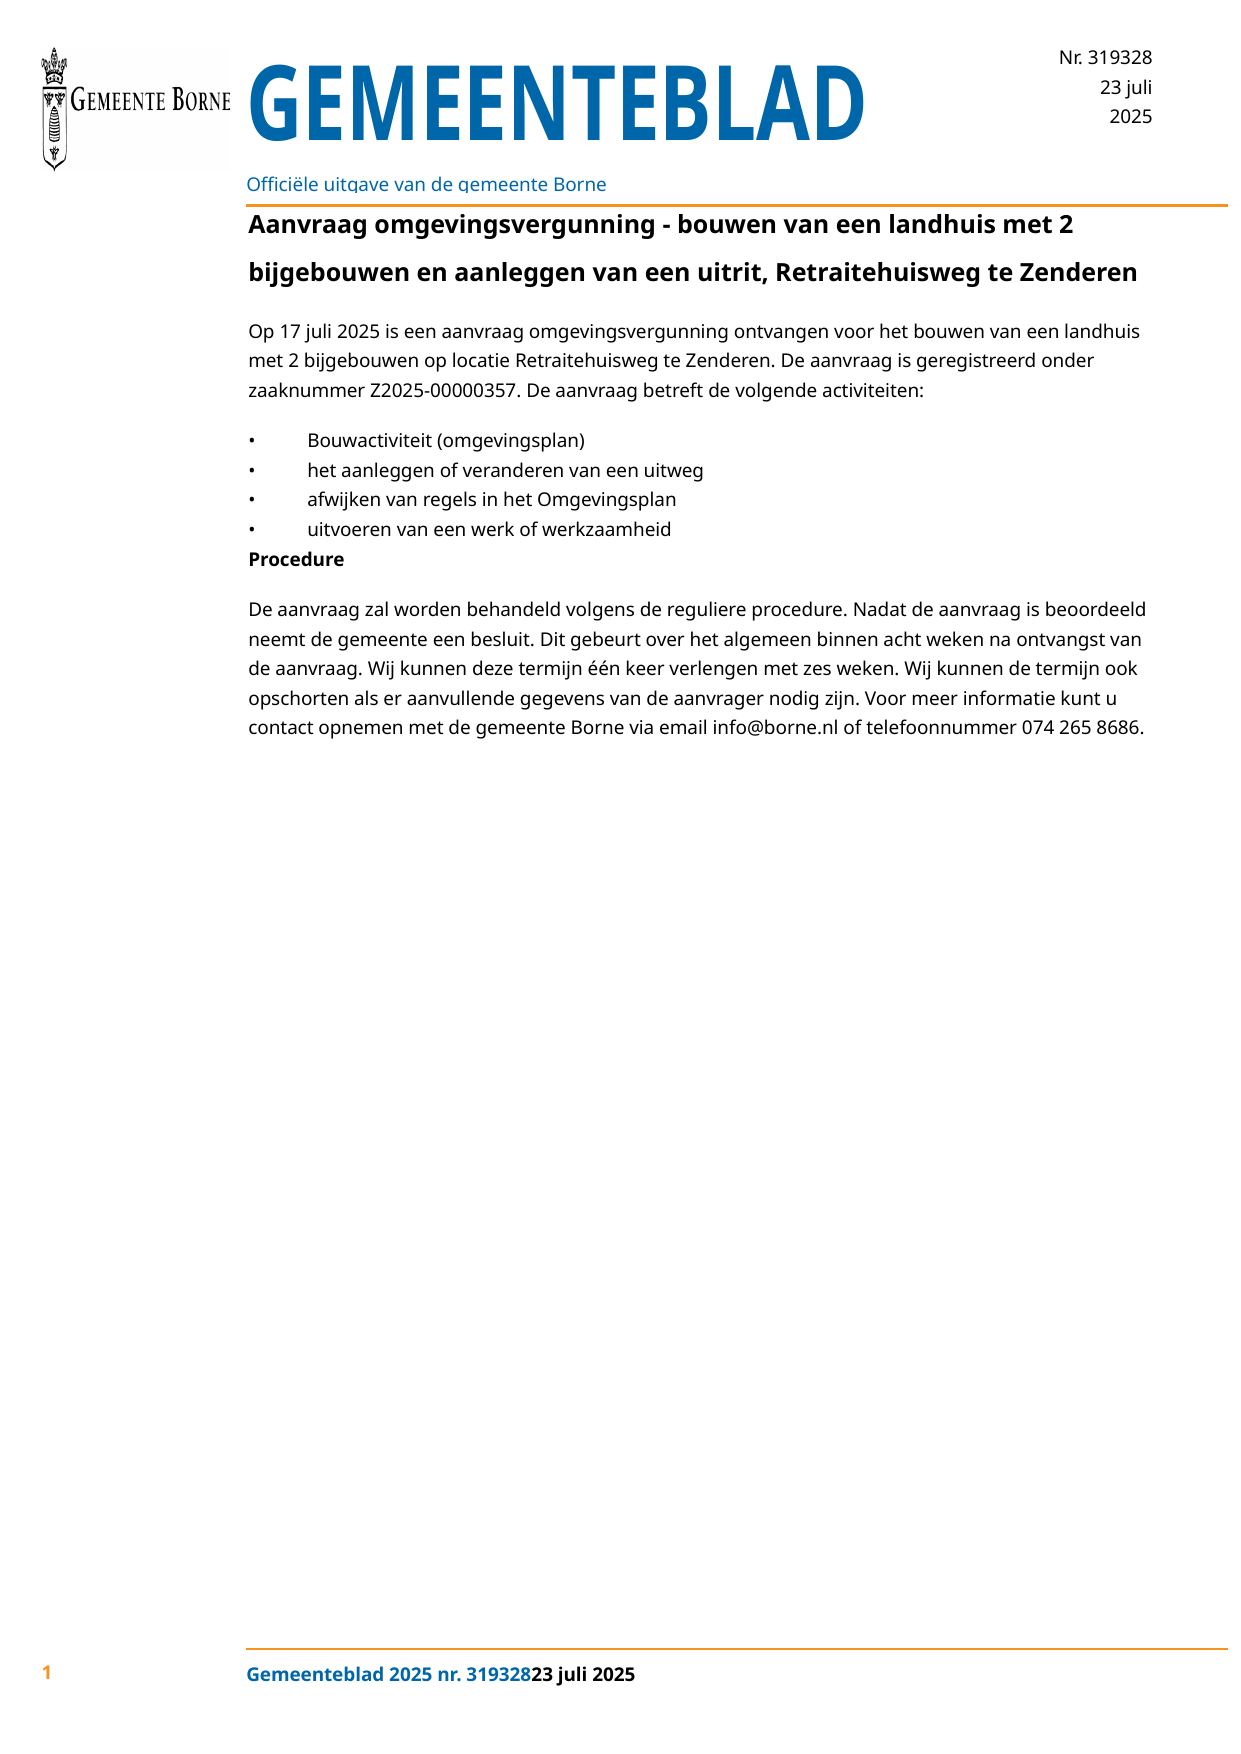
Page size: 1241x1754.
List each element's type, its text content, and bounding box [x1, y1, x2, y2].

text Procedure [248, 546, 1152, 572]
list afwijken van regels in het Omgevingsplan [248, 487, 1152, 512]
list Bouwactiviteit (omgevingsplan) [248, 427, 1152, 453]
list uitvoeren van een werk of werkzaamheid [248, 516, 1152, 542]
picture [41, 47, 231, 172]
text Aanvraag omgevingsvergunning - bouwen van een landhuis met 2 bijgebouwen en aanleggen van een uitrit, Retraitehuisweg te Zenderen [248, 207, 1152, 288]
list het aanleggen of veranderen van een uitweg [248, 457, 1152, 483]
text Op 17 juli 2025 is een aanvraag omgevingsvergunning ontvangen voor het bouwen van een landhuis met 2 bijgebouwen op locatie Retraitehuisweg te Zenderen. De aanvraag is geregistreerd onder zaaknummer Z2025-00000357. De aanvraag betreft de volgende activiteiten: [248, 318, 1152, 403]
text De aanvraag zal worden behandeld volgens de reguliere procedure. Nadat de aanvraag is beoordeeld neemt de gemeente een besluit. Dit gebeurt over het algemeen binnen acht weken na ontvangst van de aanvraag. Wij kunnen deze termijn één keer verlengen met zes weken. Wij kunnen de termijn ook opschorten als er aanvullende gegevens van de aanvrager nodig zijn. Voor meer informatie kunt u contact opnemen met de gemeente Borne via email info@borne.nl of telefoonnummer 074 265 8686. [248, 596, 1152, 740]
